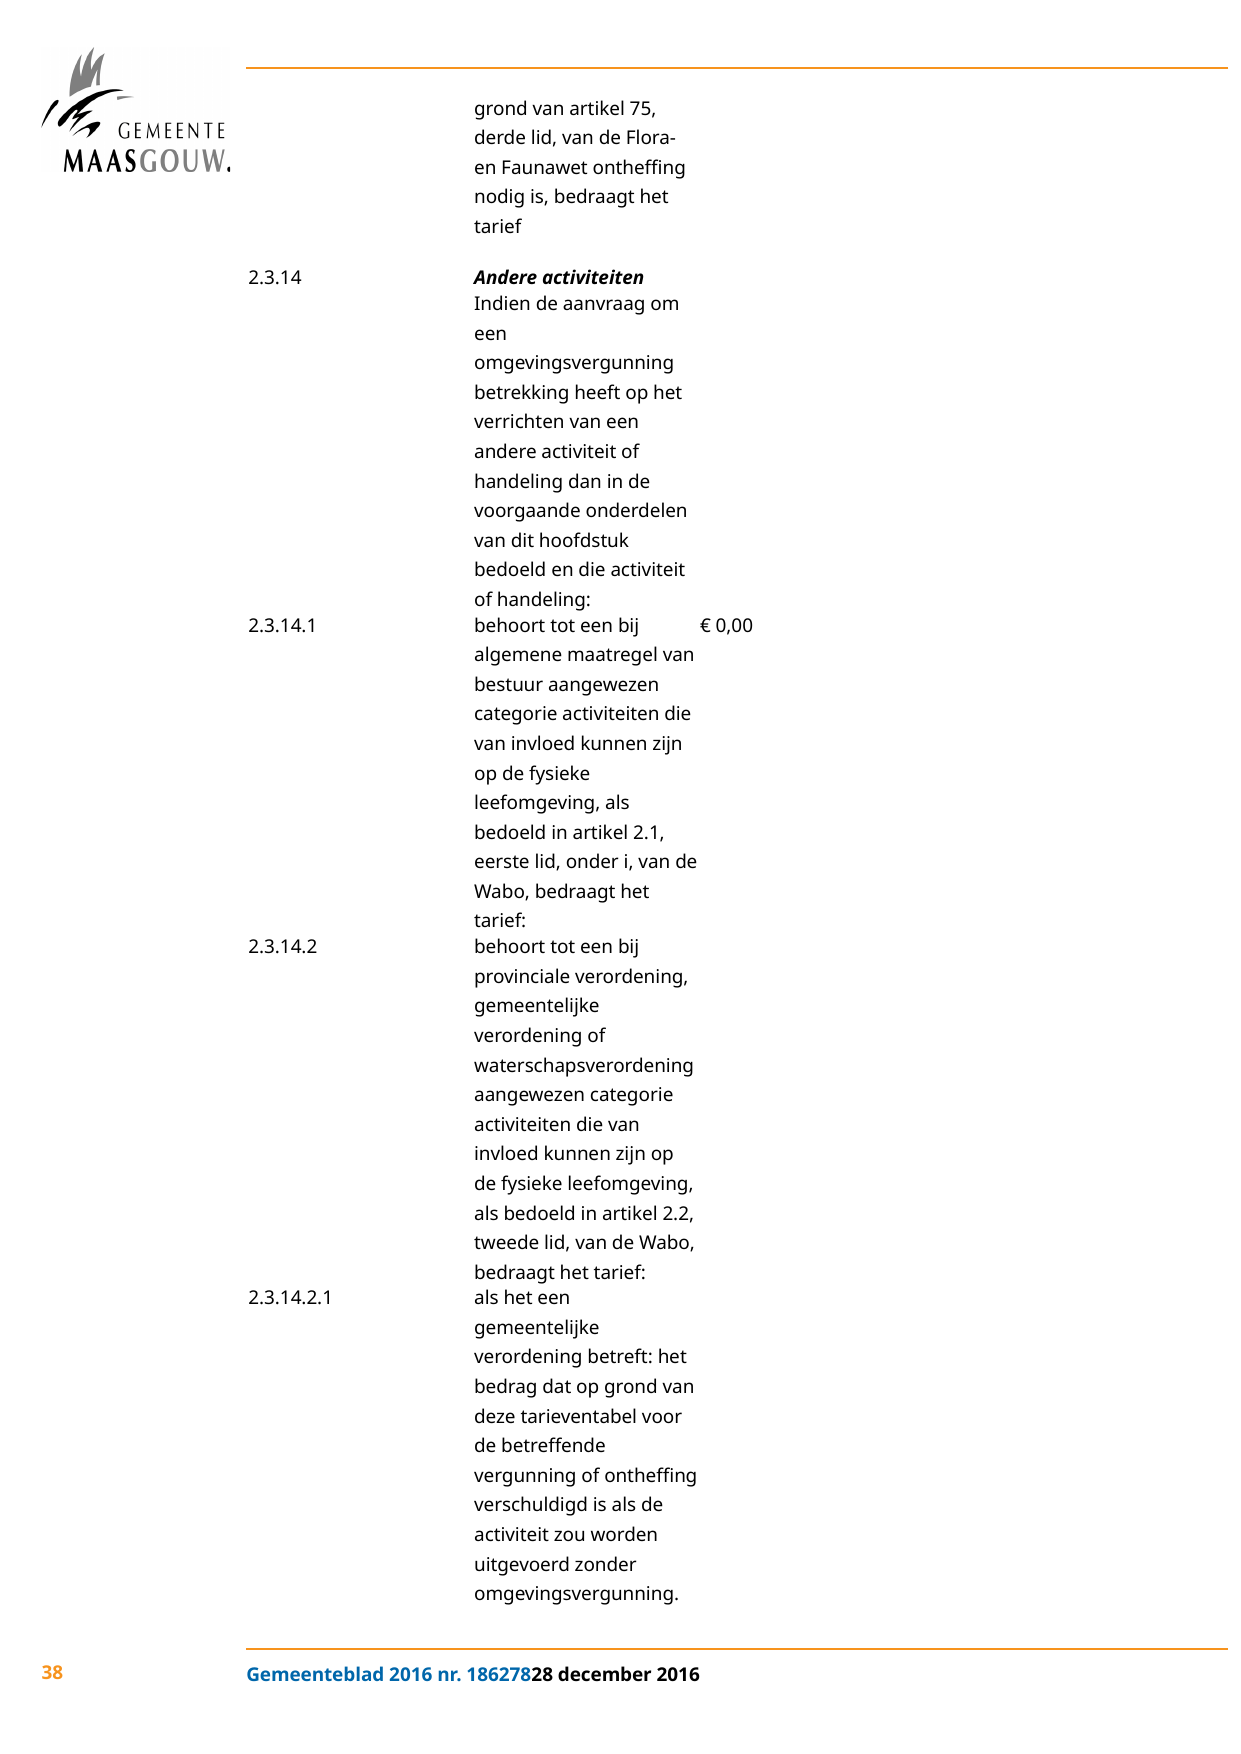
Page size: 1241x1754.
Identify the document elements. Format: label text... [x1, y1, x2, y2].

table_cell [248, 239, 474, 264]
table_cell [926, 612, 1152, 933]
table_cell € 0,00 [700, 612, 926, 933]
table_cell [474, 239, 700, 264]
table_cell 2.3.14.2 [248, 934, 474, 1284]
table_cell 2.3.14 [248, 265, 474, 290]
table_cell grond van artikel 75, derde lid, van de Flora- en Faunawet ontheffing nodig is, bedraagt het tarief [474, 95, 700, 239]
table_cell [926, 290, 1152, 612]
table_cell [700, 934, 926, 1284]
table_cell 2.3.14.2.1 [248, 1285, 474, 1606]
table_cell [926, 239, 1152, 264]
table_cell 2.3.14.1 [248, 612, 474, 933]
table_cell [926, 265, 1152, 290]
table_cell [700, 265, 926, 290]
table_cell Andere activiteiten [474, 265, 700, 290]
table_cell [248, 290, 474, 612]
table_cell [926, 95, 1152, 239]
table_cell behoort tot een bij algemene maatregel van bestuur aangewezen categorie activiteiten die van invloed kunnen zijn op de fysieke leefomgeving, als bedoeld in artikel 2.1, eerste lid, onder i, van de Wabo, bedraagt het tarief: [474, 612, 700, 933]
table_cell [248, 95, 474, 239]
picture [41, 47, 231, 172]
table_cell [700, 95, 926, 239]
table_cell als het een gemeentelijke verordening betreft: het bedrag dat op grond van deze tarieventabel voor de betreffende vergunning of ontheffing verschuldigd is als de activiteit zou worden uitgevoerd zonder omgevingsvergunning. [474, 1285, 700, 1606]
table_cell [926, 934, 1152, 1284]
table_cell [926, 1285, 1152, 1606]
table_cell Indien de aanvraag om een omgevingsvergunning betrekking heeft op het verrichten van een andere activiteit of handeling dan in de voorgaande onderdelen van dit hoofdstuk bedoeld en die activiteit of handeling: [474, 290, 700, 612]
table_cell [700, 1285, 926, 1606]
table_cell [700, 239, 926, 264]
table_cell behoort tot een bij provinciale verordening, gemeentelijke verordening of waterschapsverordening aangewezen categorie activiteiten die van invloed kunnen zijn op de fysieke leefomgeving, als bedoeld in artikel 2.2, tweede lid, van de Wabo, bedraagt het tarief: [474, 934, 700, 1284]
table_cell [700, 290, 926, 612]
